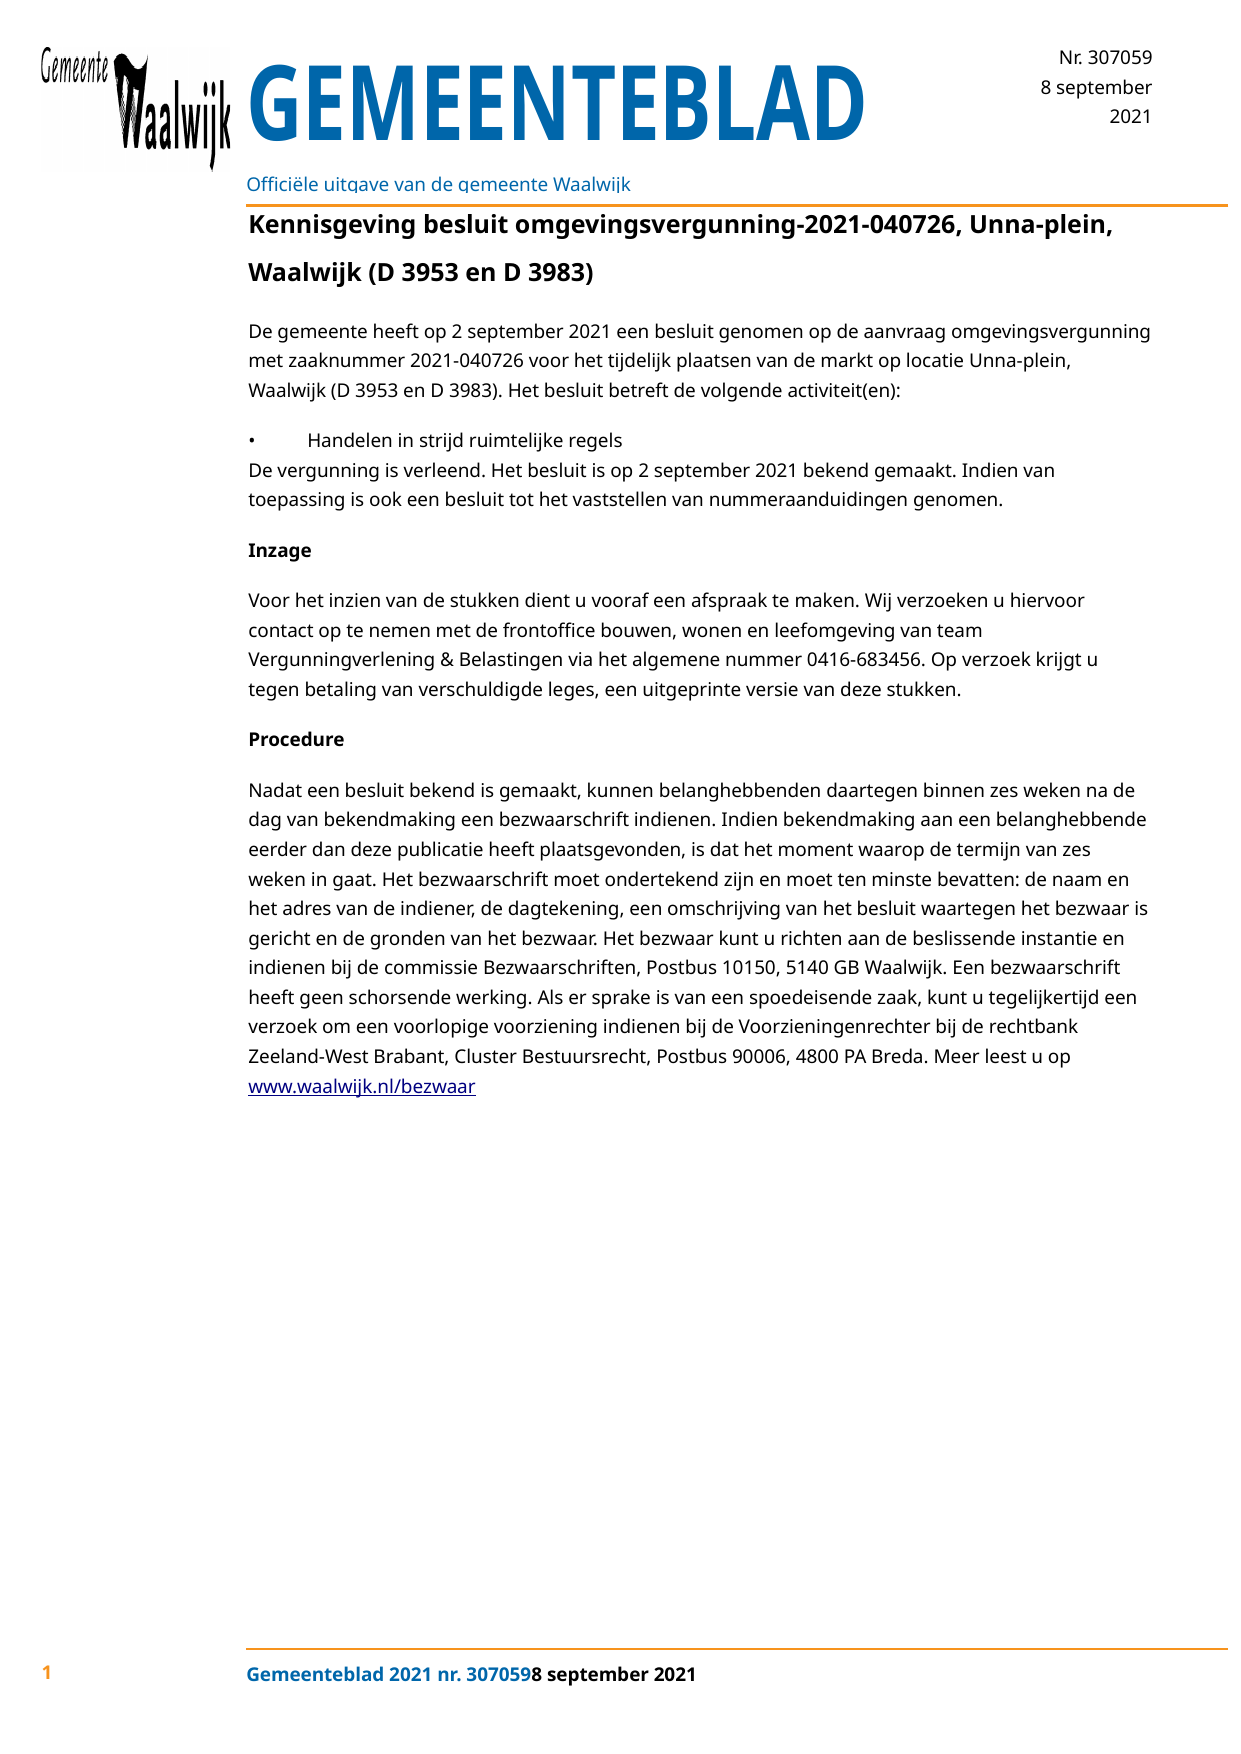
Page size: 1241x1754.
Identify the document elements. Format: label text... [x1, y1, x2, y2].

text Procedure [248, 727, 1152, 752]
list Handelen in strijd ruimtelijke regels [248, 427, 1152, 453]
text De vergunning is verleend. Het besluit is op 2 september 2021 bekend gemaakt. Indien van toepassing is ook een besluit tot het vaststellen van nummeraanduidingen genomen. [248, 457, 1152, 512]
text Voor het inzien van de stukken dient u vooraf een afspraak te maken. Wij verzoeken u hiervoor contact op te nemen met de frontoffice bouwen, wonen en leefomgeving van team Vergunningverlening & Belastingen via het algemene nummer 0416-683456. Op verzoek krijgt u tegen betaling van verschuldigde leges, een uitgeprinte versie van deze stukken. [248, 587, 1152, 702]
text Kennisgeving besluit omgevingsvergunning-2021-040726, Unna-plein, Waalwijk (D 3953 en D 3983) [248, 207, 1152, 288]
text De gemeente heeft op 2 september 2021 een besluit genomen op de aanvraag omgevingsvergunning met zaaknummer 2021-040726 voor het tijdelijk plaatsen van de markt op locatie Unna-plein, Waalwijk (D 3953 en D 3983). Het besluit betreft de volgende activiteit(en): [248, 318, 1152, 403]
text Nadat een besluit bekend is gemaakt, kunnen belanghebbenden daartegen binnen zes weken na de dag van bekendmaking een bezwaarschrift indienen. Indien bekendmaking aan een belanghebbende eerder dan deze publicatie heeft plaatsgevonden, is dat het moment waarop de termijn van zes weken in gaat. Het bezwaarschrift moet ondertekend zijn en moet ten minste bevatten: de naam en het adres van de indiener, de dagtekening, een omschrijving van het besluit waartegen het bezwaar is gericht en de gronden van het bezwaar. Het bezwaar kunt u richten aan de beslissende instantie en indienen bij de commissie Bezwaarschriften, Postbus 10150, 5140 GB Waalwijk. Een bezwaarschrift heeft geen schorsende werking. Als er sprake is van een spoedeisende zaak, kunt u tegelijkertijd een verzoek om een voorlopige voorziening indienen bij de Voorzieningenrechter bij de rechtbank Zeeland-West Brabant, Cluster Bestuursrecht, Postbus 90006, 4800 PA Breda. Meer leest u op www.waalwijk.nl/bezwaar [248, 777, 1152, 1099]
picture [41, 47, 231, 172]
text Inzage [248, 537, 1152, 563]
